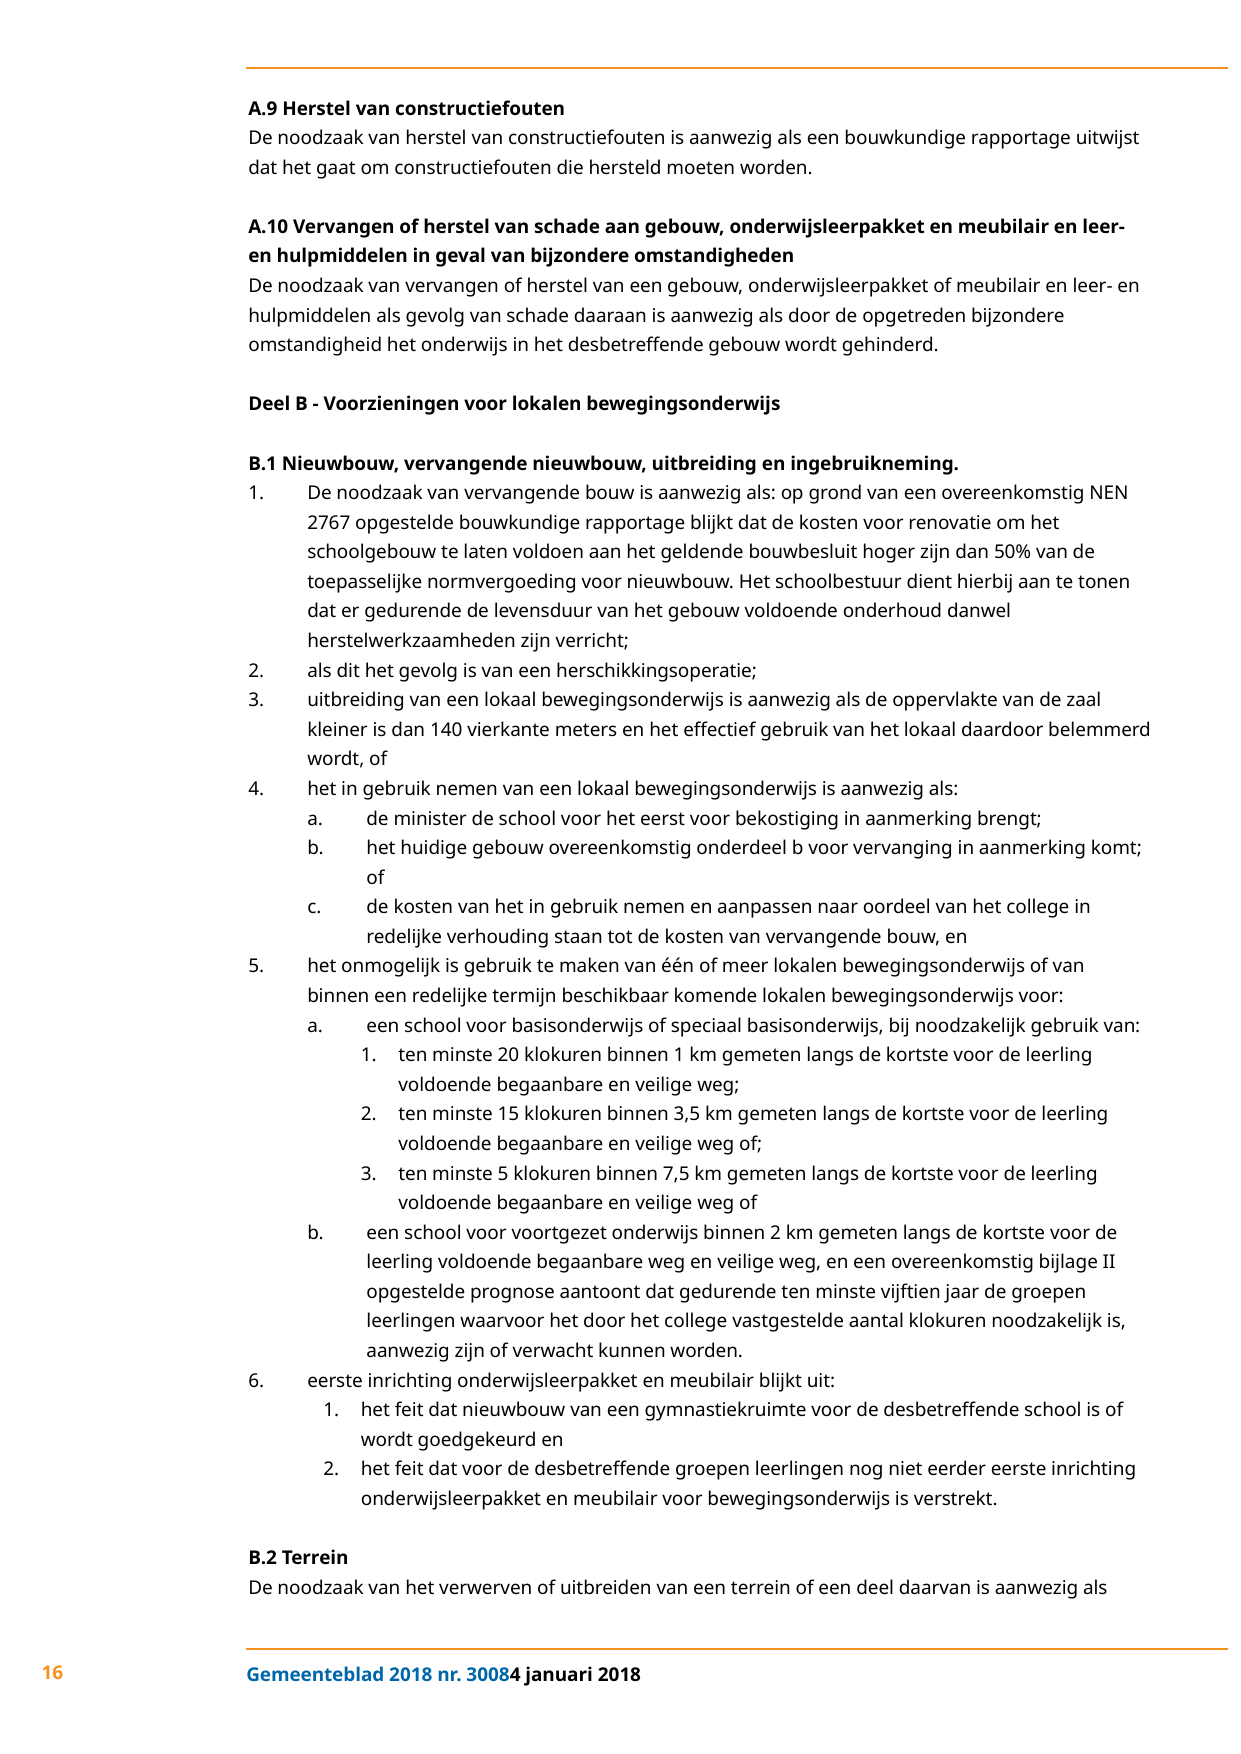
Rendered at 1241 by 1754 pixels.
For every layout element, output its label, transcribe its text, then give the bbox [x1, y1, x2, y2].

text De noodzaak van het verwerven of uitbreiden van een terrein of een deel daarvan is aanwezig als [248, 1574, 1152, 1600]
list ten minste 15 klokuren binnen 3,5 km gemeten langs de kortste voor de leerling voldoende begaanbare en veilige weg of; [361, 1101, 1152, 1156]
list de kosten van het in gebruik nemen en aanpassen naar oordeel van het college in redelijke verhouding staan tot de kosten van vervangende bouw, en [307, 893, 1152, 949]
list ten minste 5 klokuren binnen 7,5 km gemeten langs de kortste voor de leerling voldoende begaanbare en veilige weg of [361, 1160, 1152, 1215]
list uitbreiding van een lokaal bewegingsonderwijs is aanwezig als de oppervlakte van de zaal kleiner is dan 140 vierkante meters en het effectief gebruik van het lokaal daardoor belemmerd wordt, of [248, 686, 1152, 771]
text De noodzaak van vervangen of herstel van een gebouw, onderwijsleerpakket of meubilair en leer- en hulpmiddelen als gevolg van schade daaraan is aanwezig als door de opgetreden bijzondere omstandigheid het onderwijs in het desbetreffende gebouw wordt gehinderd. [248, 272, 1152, 357]
list het in gebruik nemen van een lokaal bewegingsonderwijs is aanwezig als: [248, 775, 1152, 801]
text B.2 Terrein [248, 1544, 1152, 1570]
text A.9 Herstel van constructiefouten [248, 95, 1152, 121]
list het onmogelijk is gebruik te maken van één of meer lokalen bewegingsonderwijs of van binnen een redelijke termijn beschikbaar komende lokalen bewegingsonderwijs voor: [248, 953, 1152, 1008]
list eerste inrichting onderwijsleerpakket en meubilair blijkt uit: [248, 1367, 1152, 1393]
list het feit dat voor de desbetreffende groepen leerlingen nog niet eerder eerste inrichting onderwijsleerpakket en meubilair voor bewegingsonderwijs is verstrekt. [323, 1456, 1152, 1511]
list de minister de school voor het eerst voor bekostiging in aanmerking brengt; [307, 805, 1152, 831]
list ten minste 20 klokuren binnen 1 km gemeten langs de kortste voor de leerling voldoende begaanbare en veilige weg; [361, 1041, 1152, 1097]
text B.1 Nieuwbouw, vervangende nieuwbouw, uitbreiding en ingebruikneming. [248, 450, 1152, 476]
list een school voor basisonderwijs of speciaal basisonderwijs, bij noodzakelijk gebruik van: [307, 1012, 1152, 1038]
text De noodzaak van herstel van constructiefouten is aanwezig als een bouwkundige rapportage uitwijst dat het gaat om constructiefouten die hersteld moeten worden. [248, 124, 1152, 180]
list een school voor voortgezet onderwijs binnen 2 km gemeten langs de kortste voor de leerling voldoende begaanbare weg en veilige weg, en een overeenkomstig bijlage II opgestelde prognose aantoont dat gedurende ten minste vijftien jaar de groepen leerlingen waarvoor het door het college vastgestelde aantal klokuren noodzakelijk is, aanwezig zijn of verwacht kunnen worden. [307, 1219, 1152, 1363]
list als dit het gevolg is van een herschikkingsoperatie; [248, 657, 1152, 683]
text A.10 Vervangen of herstel van schade aan gebouw, onderwijsleerpakket en meubilair en leer- en hulpmiddelen in geval van bijzondere omstandigheden [248, 213, 1152, 268]
picture [41, 47, 231, 172]
list De noodzaak van vervangende bouw is aanwezig als: op grond van een overeenkomstig NEN 2767 opgestelde bouwkundige rapportage blijkt dat de kosten voor renovatie om het schoolgebouw te laten voldoen aan het geldende bouwbesluit hoger zijn dan 50% van de toepasselijke normvergoeding voor nieuwbouw. Het schoolbestuur dient hierbij aan te tonen dat er gedurende de levensduur van het gebouw voldoende onderhoud danwel herstelwerkzaamheden zijn verricht; [248, 479, 1152, 653]
list het huidige gebouw overeenkomstig onderdeel b voor vervanging in aanmerking komt; of [307, 834, 1152, 890]
list het feit dat nieuwbouw van een gymnastiekruimte voor de desbetreffende school is of wordt goedgekeurd en [323, 1396, 1152, 1452]
text Deel B - Voorzieningen voor lokalen bewegingsonderwijs [248, 391, 1152, 416]
